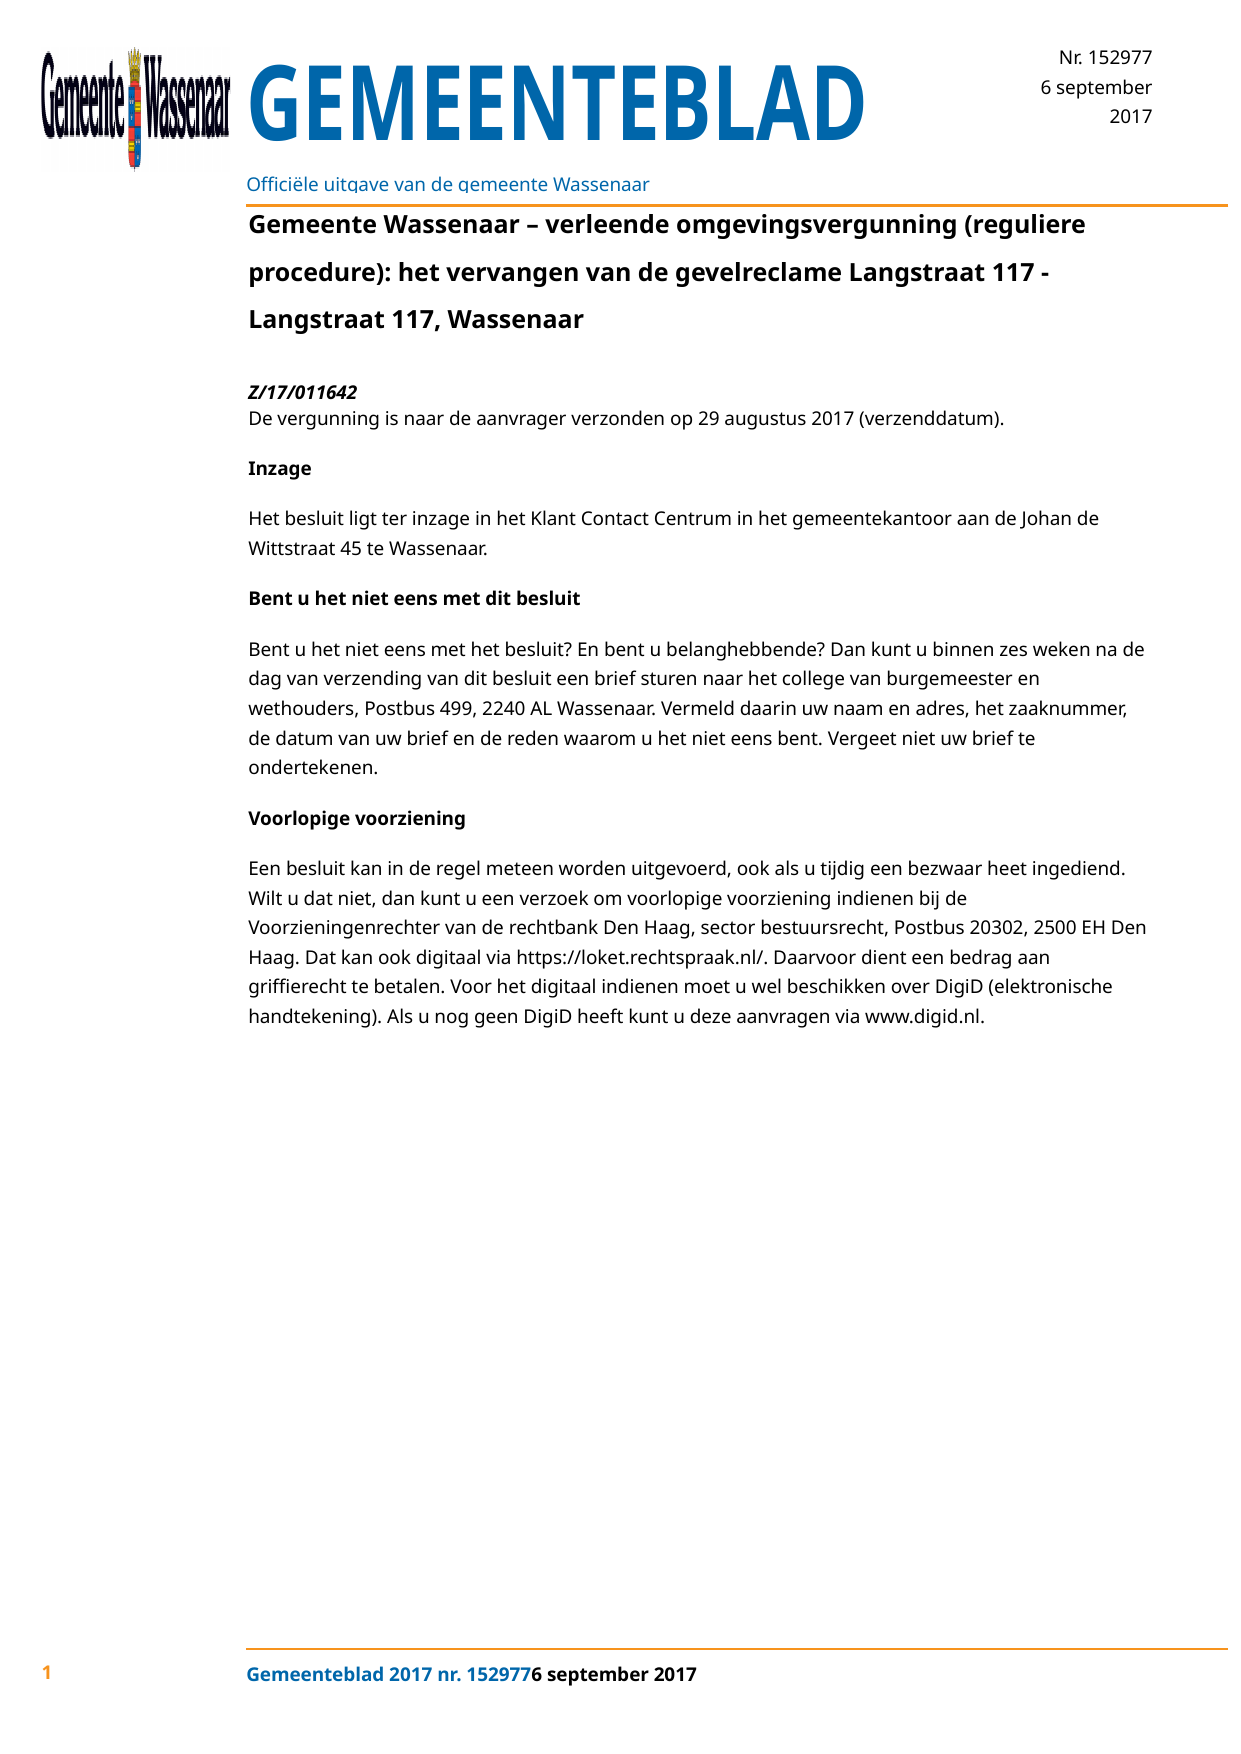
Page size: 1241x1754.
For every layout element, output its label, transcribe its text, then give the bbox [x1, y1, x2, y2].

picture [41, 47, 231, 172]
text Voorlopige voorziening [248, 805, 1152, 831]
text Bent u het niet eens met het besluit? En bent u belanghebbende? Dan kunt u binnen zes weken na de dag van verzending van dit besluit een brief sturen naar het college van burgemeester en wethouders, Postbus 499, 2240 AL Wassenaar. Vermeld daarin uw naam en adres, het zaaknummer, de datum van uw brief en de reden waarom u het niet eens bent. Vergeet niet uw brief te ondertekenen. [248, 636, 1152, 780]
text Een besluit kan in de regel meteen worden uitgevoerd, ook als u tijdig een bezwaar heet ingediend. Wilt u dat niet, dan kunt u een verzoek om voorlopige voorziening indienen bij de Voorzieningenrechter van de rechtbank Den Haag, sector bestuursrecht, Postbus 20302, 2500 EH Den Haag. Dat kan ook digitaal via https://loket.rechtspraak.nl/. Daarvoor dient een bedrag aan griffierecht te betalen. Voor het digitaal indienen moet u wel beschikken over DigiD (elektronische handtekening). Als u nog geen DigiD heeft kunt u deze aanvragen via www.digid.nl. [248, 855, 1152, 1029]
text Z/17/011642 [248, 379, 1152, 405]
text Gemeente Wassenaar – verleende omgevingsvergunning (reguliere procedure): het vervangen van de gevelreclame Langstraat 117 - Langstraat 117, Wassenaar [248, 207, 1152, 336]
text De vergunning is naar de aanvrager verzonden op 29 augustus 2017 (verzenddatum). [248, 405, 1152, 431]
text Het besluit ligt ter inzage in het Klant Contact Centrum in het gemeentekantoor aan de Johan de Wittstraat 45 te Wassenaar. [248, 506, 1152, 561]
text Inzage [248, 455, 1152, 481]
text Bent u het niet eens met dit besluit [248, 586, 1152, 611]
